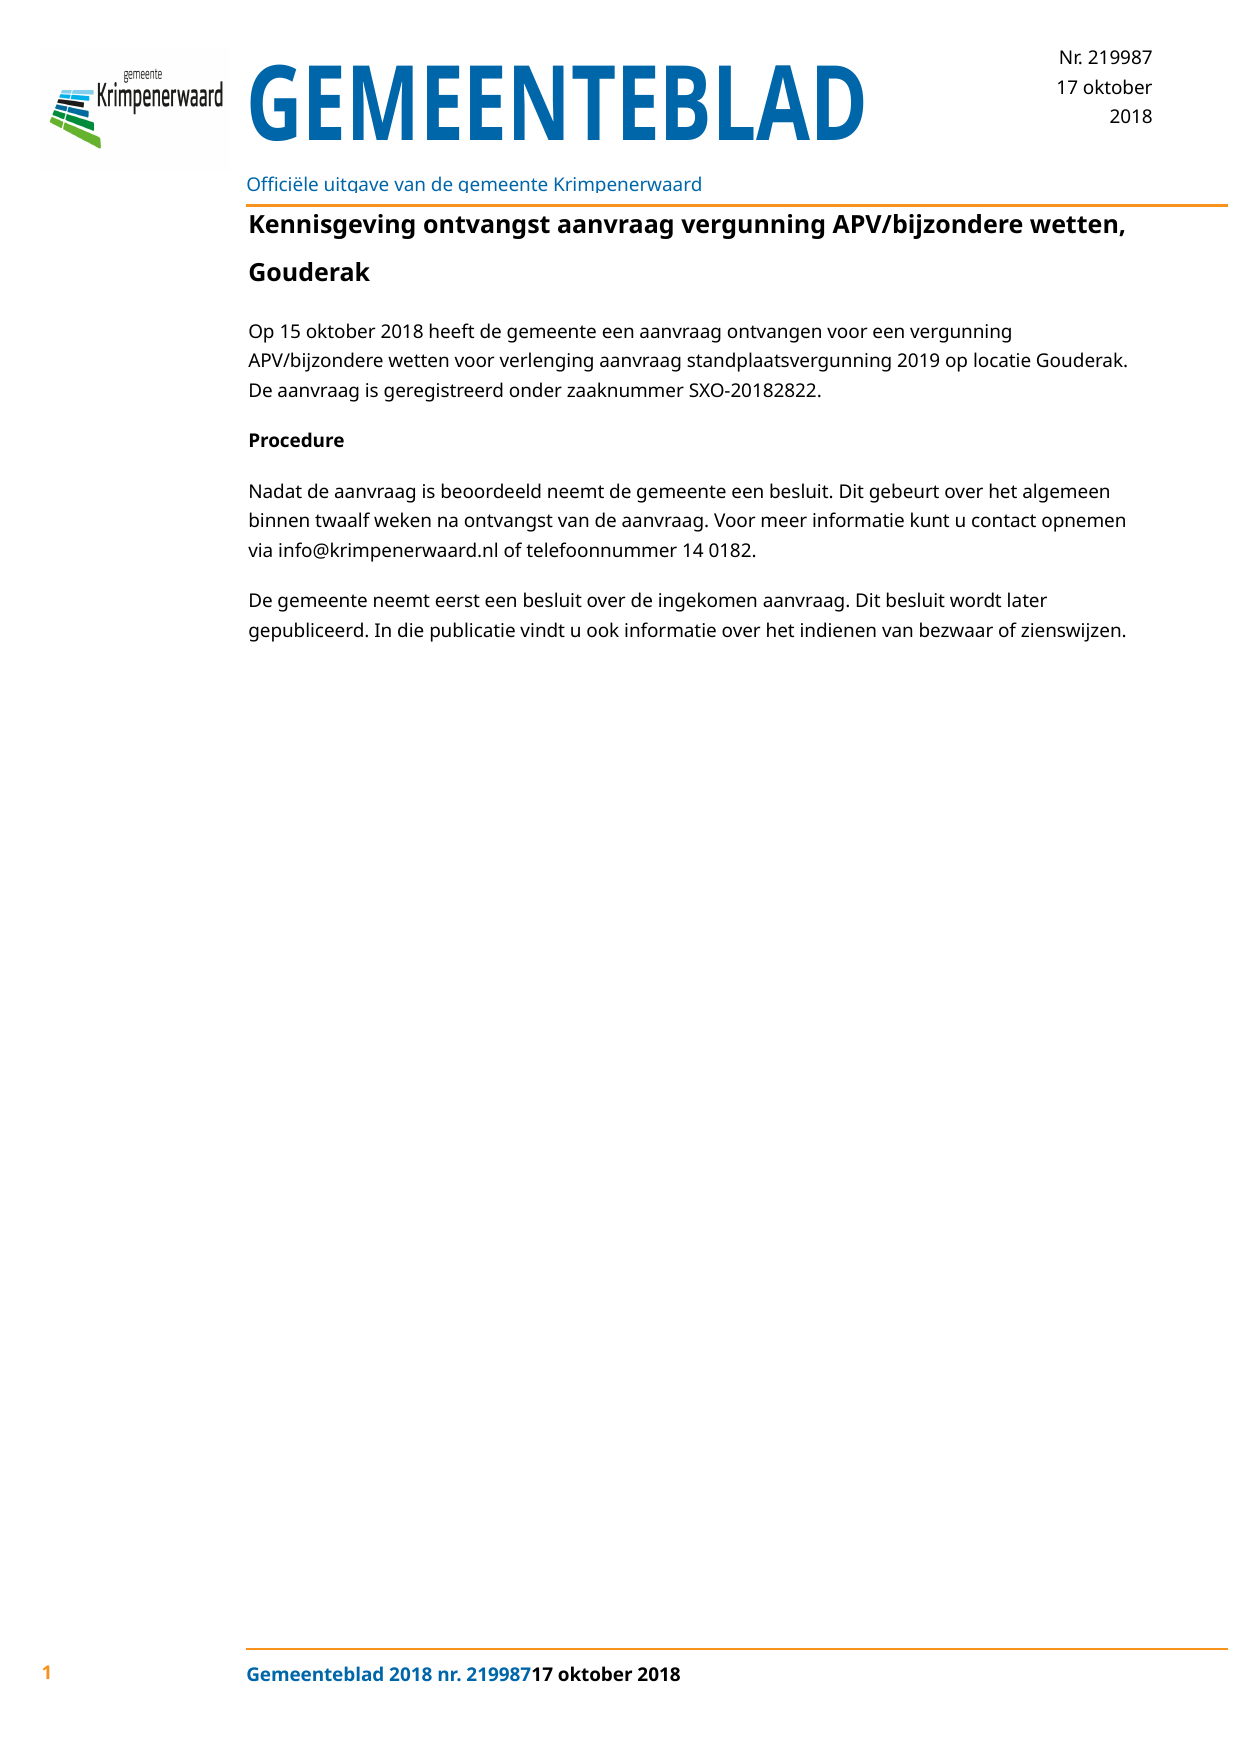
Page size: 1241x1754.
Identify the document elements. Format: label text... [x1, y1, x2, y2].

text De gemeente neemt eerst een besluit over de ingekomen aanvraag. Dit besluit wordt later gepubliceerd. In die publicatie vindt u ook informatie over het indienen van bezwaar of zienswijzen. [248, 587, 1152, 643]
text Nadat de aanvraag is beoordeeld neemt de gemeente een besluit. Dit gebeurt over het algemeen binnen twaalf weken na ontvangst van de aanvraag. Voor meer informatie kunt u contact opnemen via info@krimpenerwaard.nl of telefoonnummer 14 0182. [248, 478, 1152, 563]
text Op 15 oktober 2018 heeft de gemeente een aanvraag ontvangen voor een vergunning APV/bijzondere wetten voor verlenging aanvraag standplaatsvergunning 2019 op locatie Gouderak. De aanvraag is geregistreerd onder zaaknummer SXO-20182822. [248, 318, 1152, 403]
picture [41, 47, 231, 172]
text Procedure [248, 427, 1152, 453]
text Kennisgeving ontvangst aanvraag vergunning APV/bijzondere wetten, Gouderak [248, 207, 1152, 288]
